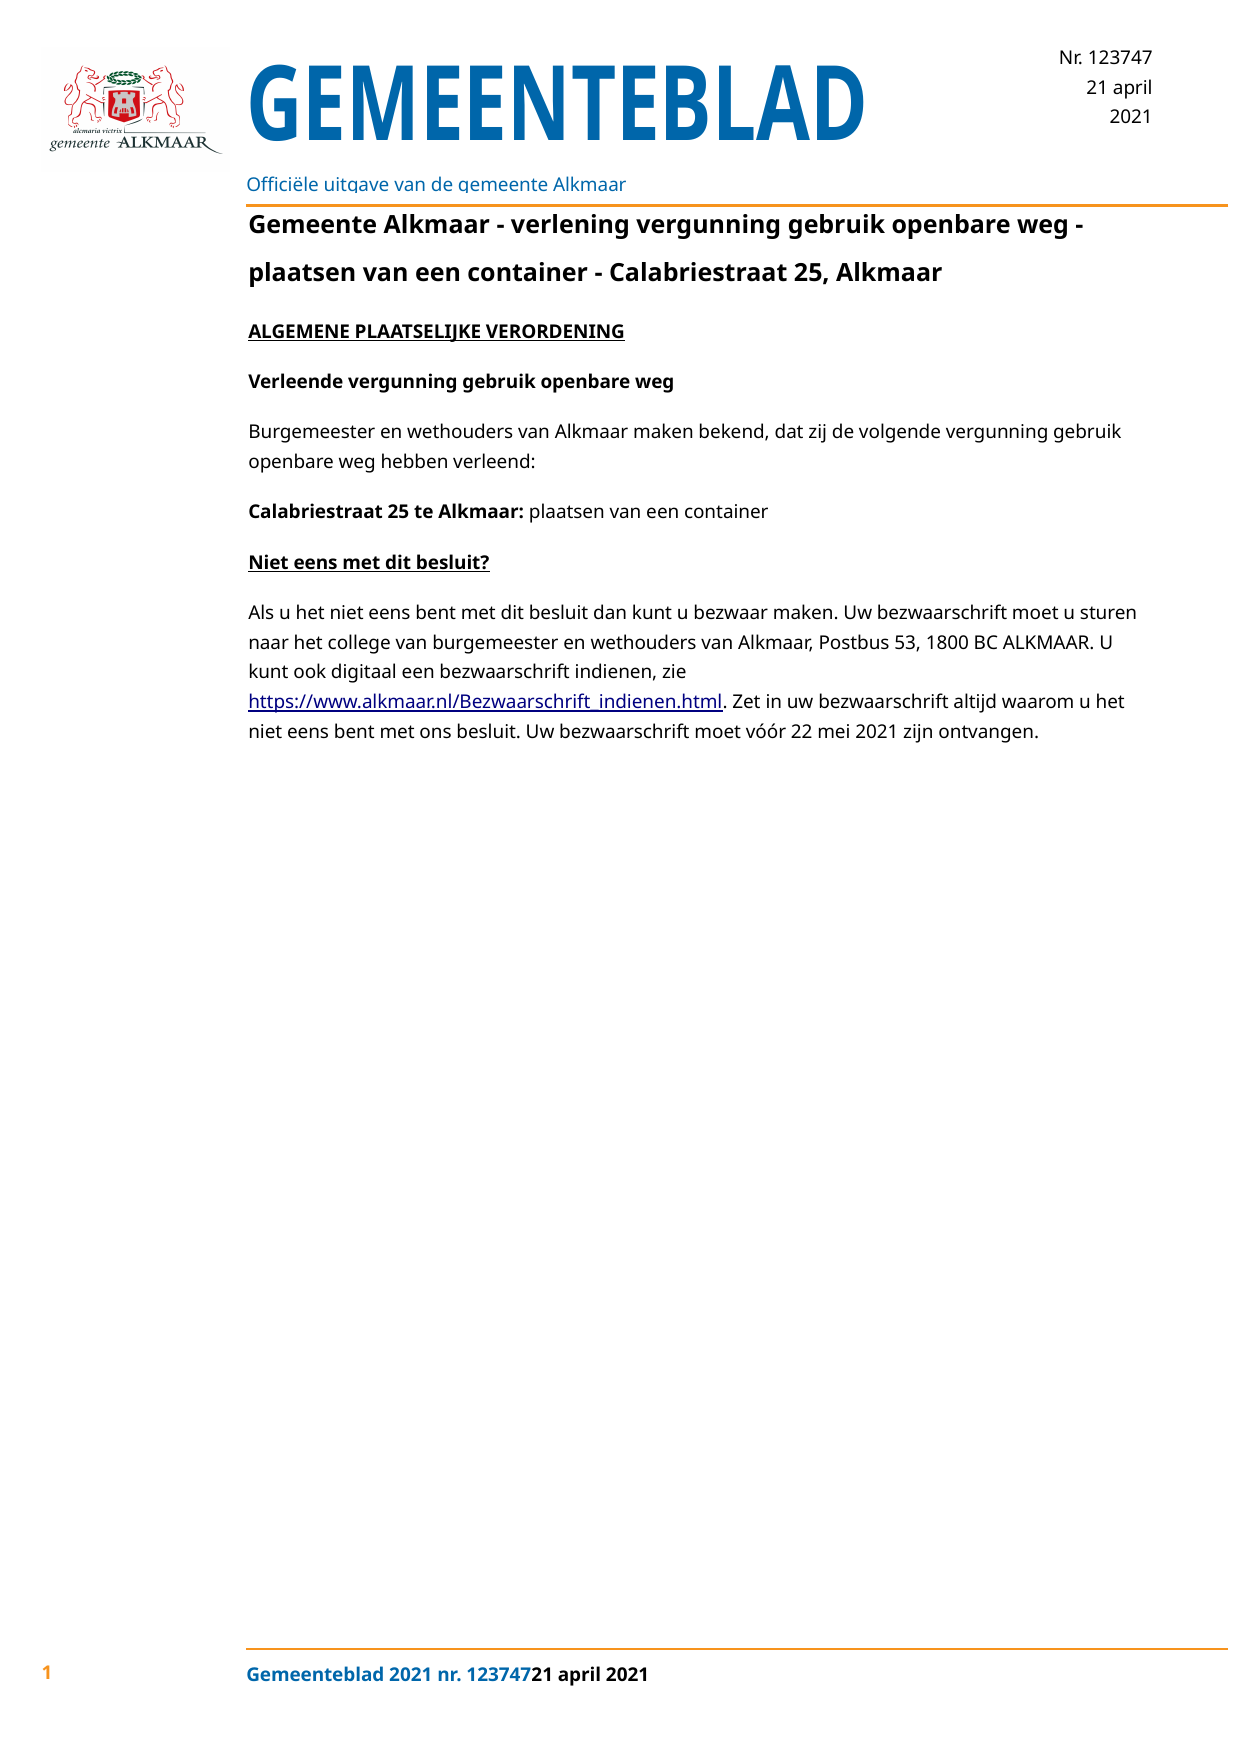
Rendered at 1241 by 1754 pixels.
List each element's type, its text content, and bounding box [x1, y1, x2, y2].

text Verleende vergunning gebruik openbare weg [248, 368, 1152, 394]
text ALGEMENE PLAATSELIJKE VERORDENING [248, 318, 1152, 344]
text Burgemeester en wethouders van Alkmaar maken bekend, dat zij de volgende vergunning gebruik openbare weg hebben verleend: [248, 419, 1152, 474]
text Niet eens met dit besluit? [248, 549, 1152, 575]
text Calabriestraat 25 te Alkmaar: plaatsen van een container [248, 499, 1152, 524]
text Gemeente Alkmaar - verlening vergunning gebruik openbare weg - plaatsen van een container - Calabriestraat 25, Alkmaar [248, 207, 1152, 288]
text Als u het niet eens bent met dit besluit dan kunt u bezwaar maken. Uw bezwaarschrift moet u sturen naar het college van burgemeester en wethouders van Alkmaar, Postbus 53, 1800 BC ALKMAAR. U kunt ook digitaal een bezwaarschrift indienen, zie https://www.alkmaar.nl/Bezwaarschrift_indienen.html. Zet in uw bezwaarschrift altijd waarom u het niet eens bent met ons besluit. Uw bezwaarschrift moet vóór 22 mei 2021 zijn ontvangen. [248, 599, 1152, 744]
picture [41, 47, 231, 172]
